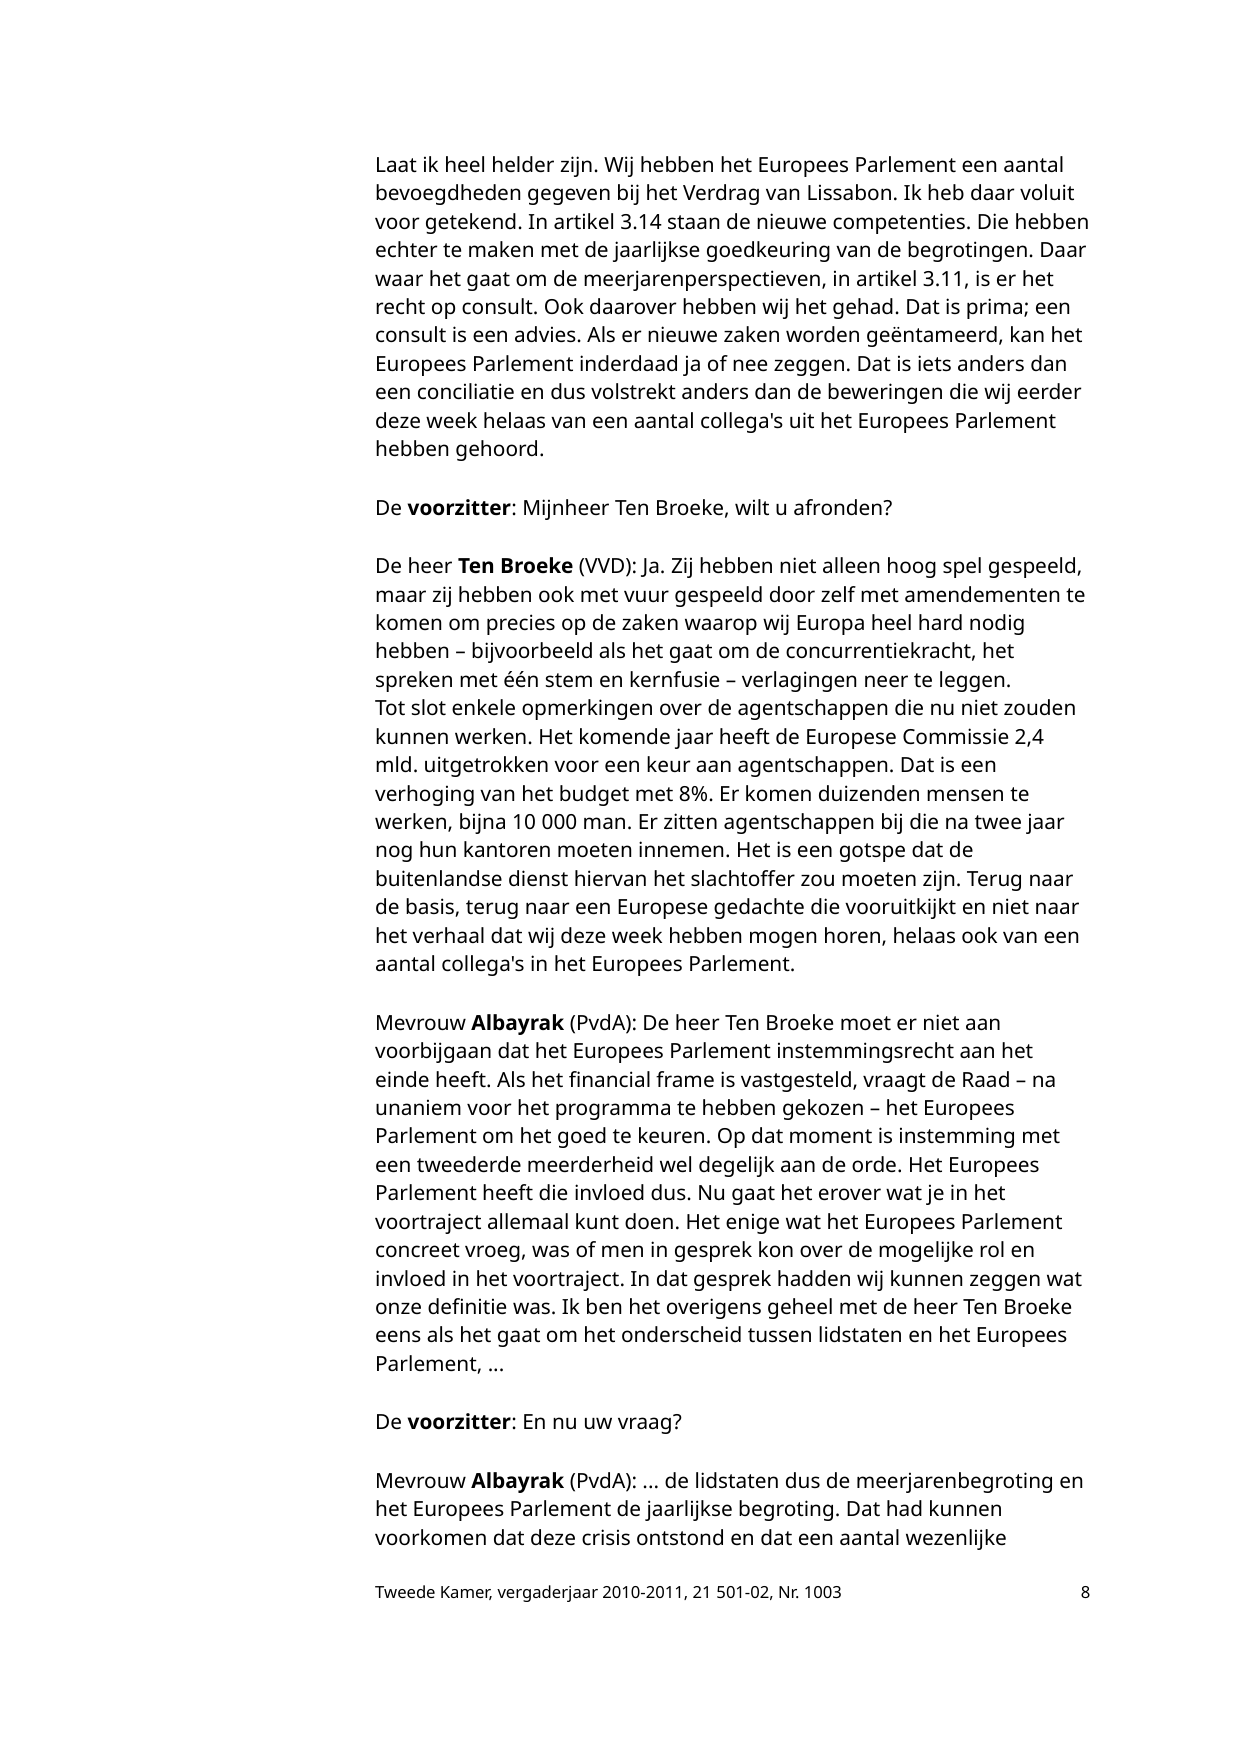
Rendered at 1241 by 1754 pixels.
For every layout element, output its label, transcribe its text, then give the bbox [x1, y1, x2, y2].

text Laat ik heel helder zijn. Wij hebben het Europees Parlement een aantal bevoegdheden gegeven bij het Verdrag van Lissabon. Ik heb daar voluit voor getekend. In artikel 3.14 staan de nieuwe competenties. Die hebben echter te maken met de jaarlijkse goedkeuring van de begrotingen. Daar waar het gaat om de meerjarenperspectieven, in artikel 3.11, is er het recht op consult. Ook daarover hebben wij het gehad. Dat is prima; een consult is een advies. Als er nieuwe zaken worden geëntameerd, kan het Europees Parlement inderdaad ja of nee zeggen. Dat is iets anders dan een conciliatie en dus volstrekt anders dan de beweringen die wij eerder deze week helaas van een aantal collega's uit het Europees Parlement hebben gehoord. [375, 150, 1090, 463]
text Tot slot enkele opmerkingen over de agentschappen die nu niet zouden kunnen werken. Het komende jaar heeft de Europese Commissie 2,4 mld. uitgetrokken voor een keur aan agentschappen. Dat is een verhoging van het budget met 8%. Er komen duizenden mensen te werken, bijna 10 000 man. Er zitten agentschappen bij die na twee jaar nog hun kantoren moeten innemen. Het is een gotspe dat de buitenlandse dienst hiervan het slachtoffer zou moeten zijn. Terug naar de basis, terug naar een Europese gedachte die vooruitkijkt en niet naar het verhaal dat wij deze week hebben mogen horen, helaas ook van een aantal collega's in het Europees Parlement. [375, 693, 1090, 978]
text De voorzitter: En nu uw vraag? [375, 1407, 1090, 1436]
text Mevrouw Albayrak (PvdA): De heer Ten Broeke moet er niet aan voorbijgaan dat het Europees Parlement instemmingsrecht aan het einde heeft. Als het financial frame is vastgesteld, vraagt de Raad – na unaniem voor het programma te hebben gekozen – het Europees Parlement om het goed te keuren. Op dat moment is instemming met een tweederde meerderheid wel degelijk aan de orde. Het Europees Parlement heeft die invloed dus. Nu gaat het erover wat je in het voortraject allemaal kunt doen. Het enige wat het Europees Parlement concreet vroeg, was of men in gesprek kon over de mogelijke rol en invloed in het voortraject. In dat gesprek hadden wij kunnen zeggen wat onze definitie was. Ik ben het overigens geheel met de heer Ten Broeke eens als het gaat om het onderscheid tussen lidstaten en het Europees Parlement, ... [375, 1008, 1090, 1377]
text De voorzitter: Mijnheer Ten Broeke, wilt u afronden? [375, 493, 1090, 521]
text Mevrouw Albayrak (PvdA): ... de lidstaten dus de meerjarenbegroting en het Europees Parlement de jaarlijkse begroting. Dat had kunnen voorkomen dat deze crisis ontstond en dat een aantal wezenlijke [375, 1466, 1090, 1551]
text De heer Ten Broeke (VVD): Ja. Zij hebben niet alleen hoog spel gespeeld, maar zij hebben ook met vuur gespeeld door zelf met amendementen te komen om precies op de zaken waarop wij Europa heel hard nodig hebben – bijvoorbeeld als het gaat om de concurrentiekracht, het spreken met één stem en kernfusie – verlagingen neer te leggen. [375, 551, 1090, 693]
